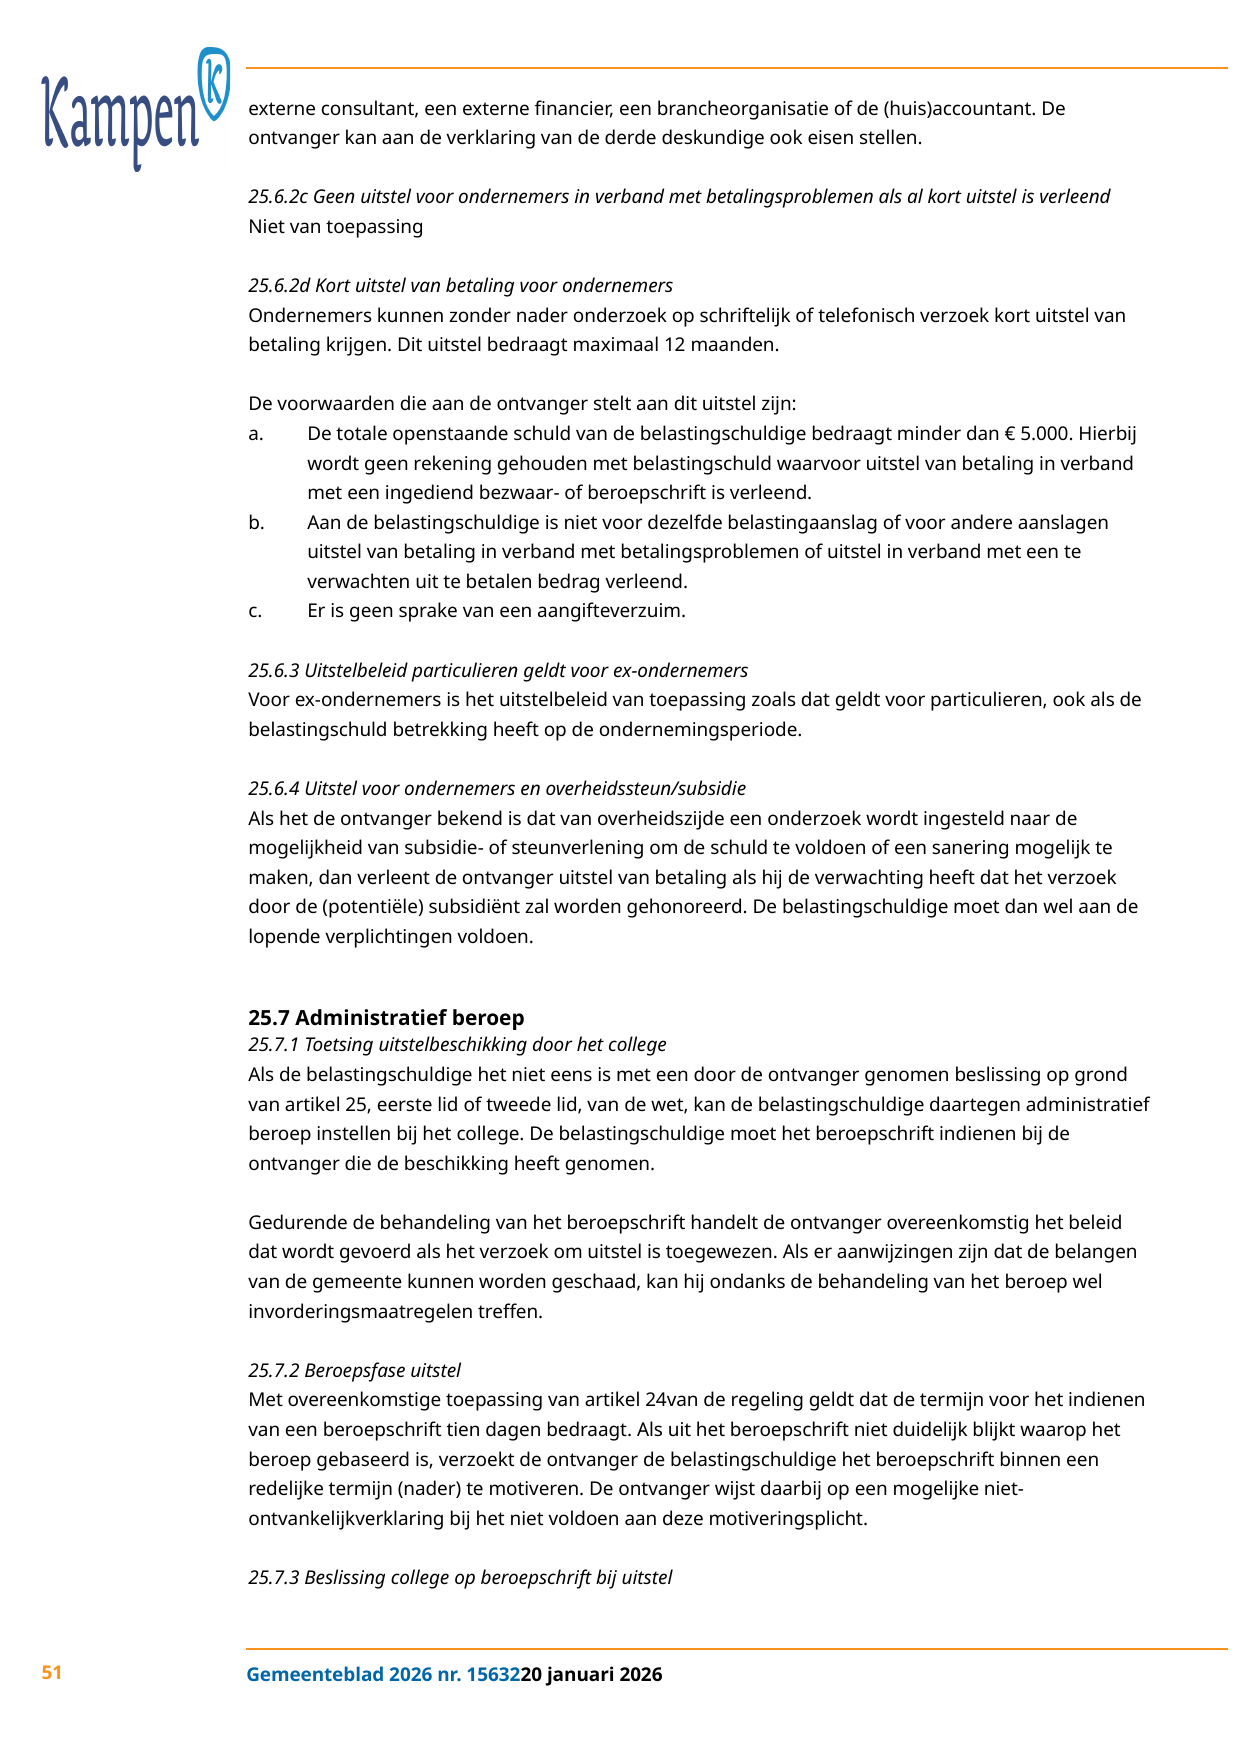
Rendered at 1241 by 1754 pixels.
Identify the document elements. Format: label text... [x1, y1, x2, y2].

text externe consultant, een externe financier, een brancheorganisatie of de (huis)accountant. De ontvanger kan aan de verklaring van de derde deskundige ook eisen stellen. [248, 95, 1152, 150]
text Ondernemers kunnen zonder nader onderzoek op schriftelijk of telefonisch verzoek kort uitstel van betaling krijgen. Dit uitstel bedraagt maximaal 12 maanden. [248, 302, 1152, 357]
text 25.7.3 Beslissing college op beroepschrift bij uitstel [248, 1564, 1152, 1590]
text Als het de ontvanger bekend is dat van overheidszijde een onderzoek wordt ingesteld naar de mogelijkheid van subsidie- of steunverlening om de schuld te voldoen of een sanering mogelijk te maken, dan verleent de ontvanger uitstel van betaling als hij de verwachting heeft dat het verzoek door de (potentiële) subsidiënt zal worden gehonoreerd. De belastingschuldige moet dan wel aan de lopende verplichtingen voldoen. [248, 805, 1152, 949]
text 25.7 Administratief beroep [248, 1003, 1152, 1032]
text 25.6.3 Uitstelbeleid particulieren geldt voor ex-ondernemers [248, 657, 1152, 683]
list De totale openstaande schuld van de belastingschuldige bedraagt minder dan € 5.000. Hierbij wordt geen rekening gehouden met belastingschuld waarvoor uitstel van betaling in verband met een ingediend bezwaar- of beroepschrift is verleend. [248, 420, 1152, 505]
picture [41, 47, 231, 172]
text De voorwaarden die aan de ontvanger stelt aan dit uitstel zijn: [248, 391, 1152, 416]
list Aan de belastingschuldige is niet voor dezelfde belastingaanslag of voor andere aanslagen uitstel van betaling in verband met betalingsproblemen of uitstel in verband met een te verwachten uit te betalen bedrag verleend. [248, 509, 1152, 594]
text Gedurende de behandeling van het beroepschrift handelt de ontvanger overeenkomstig het beleid dat wordt gevoerd als het verzoek om uitstel is toegewezen. Als er aanwijzingen zijn dat de belangen van de gemeente kunnen worden geschaad, kan hij ondanks de behandeling van het beroep wel invorderingsmaatregelen treffen. [248, 1209, 1152, 1323]
text Voor ex-ondernemers is het uitstelbeleid van toepassing zoals dat geldt voor particulieren, ook als de belastingschuld betrekking heeft op de ondernemingsperiode. [248, 686, 1152, 742]
text Met overeenkomstige toepassing van artikel 24van de regeling geldt dat de termijn voor het indienen van een beroepschrift tien dagen bedraagt. Als uit het beroepschrift niet duidelijk blijkt waarop het beroep gebaseerd is, verzoekt de ontvanger de belastingschuldige het beroepschrift binnen een redelijke termijn (nader) te motiveren. De ontvanger wijst daarbij op een mogelijke niet-ontvankelijkverklaring bij het niet voldoen aan deze motiveringsplicht. [248, 1387, 1152, 1531]
list Er is geen sprake van een aangifteverzuim. [248, 598, 1152, 623]
text 25.7.2 Beroepsfase uitstel [248, 1357, 1152, 1383]
text 25.6.2c Geen uitstel voor ondernemers in verband met betalingsproblemen als al kort uitstel is verleend [248, 183, 1152, 209]
text Als de belastingschuldige het niet eens is met een door de ontvanger genomen beslissing op grond van artikel 25, eerste lid of tweede lid, van de wet, kan de belastingschuldige daartegen administratief beroep instellen bij het college. De belastingschuldige moet het beroepschrift indienen bij de ontvanger die de beschikking heeft genomen. [248, 1061, 1152, 1176]
text 25.6.2d Kort uitstel van betaling voor ondernemers [248, 272, 1152, 298]
text 25.7.1 Toetsing uitstelbeschikking door het college [248, 1032, 1152, 1057]
text 25.6.4 Uitstel voor ondernemers en overheidssteun/subsidie [248, 775, 1152, 801]
text Niet van toepassing [248, 213, 1152, 239]
